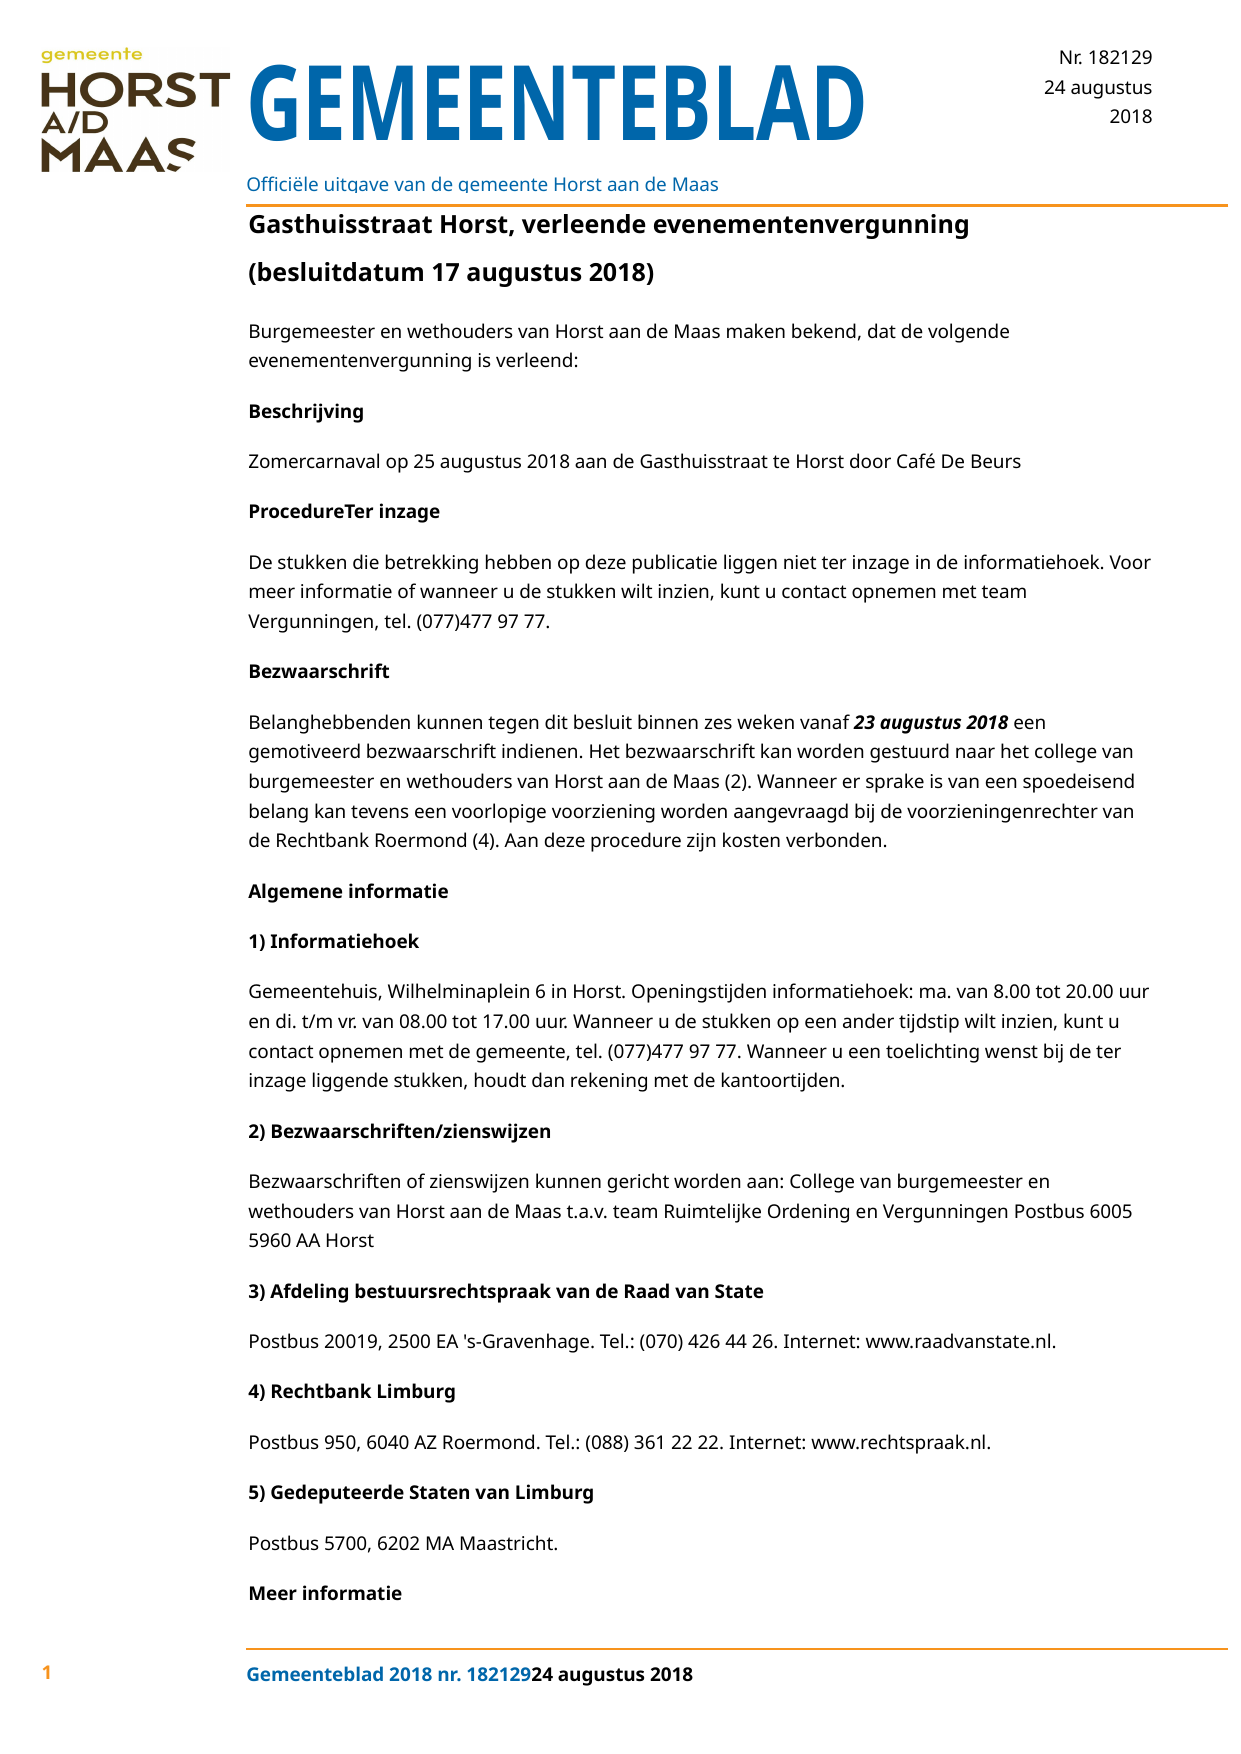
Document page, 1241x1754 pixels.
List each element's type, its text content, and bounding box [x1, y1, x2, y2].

text Burgemeester en wethouders van Horst aan de Maas maken bekend, dat de volgende evenementenvergunning is verleend: [248, 318, 1152, 373]
picture [41, 47, 231, 172]
text Bezwaarschriften of zienswijzen kunnen gericht worden aan: College van burgemeester en wethouders van Horst aan de Maas t.a.v. team Ruimtelijke Ordening en Vergunningen Postbus 6005 5960 AA Horst [248, 1168, 1152, 1253]
text 1) Informatiehoek [248, 928, 1152, 954]
text 2) Bezwaarschriften/zienswijzen [248, 1118, 1152, 1144]
text Zomercarnaval op 25 augustus 2018 aan de Gasthuisstraat te Horst door Café De Beurs [248, 448, 1152, 474]
text Beschrijving [248, 398, 1152, 424]
text Postbus 950, 6040 AZ Roermond. Tel.: (088) 361 22 22. Internet: www.rechtspraak.nl. [248, 1429, 1152, 1455]
text Gemeentehuis, Wilhelminaplein 6 in Horst. Openingstijden informatiehoek: ma. van 8.00 tot 20.00 uur en di. t/m vr. van 08.00 tot 17.00 uur. Wanneer u de stukken op een ander tijdstip wilt inzien, kunt u contact opnemen met de gemeente, tel. (077)477 97 77. Wanneer u een toelichting wenst bij de ter inzage liggende stukken, houdt dan rekening met de kantoortijden. [248, 979, 1152, 1093]
text Postbus 5700, 6202 MA Maastricht. [248, 1530, 1152, 1556]
text 4) Rechtbank Limburg [248, 1379, 1152, 1404]
text ProcedureTer inzage [248, 499, 1152, 524]
text 3) Afdeling bestuursrechtspraak van de Raad van State [248, 1278, 1152, 1304]
text Gasthuisstraat Horst, verleende evenementenvergunning (besluitdatum 17 augustus 2018) [248, 207, 1152, 288]
text Meer informatie [248, 1580, 1152, 1606]
text Postbus 20019, 2500 EA 's-Gravenhage. Tel.: (070) 426 44 26. Internet: www.raadvanstate.nl. [248, 1328, 1152, 1354]
text Belanghebbenden kunnen tegen dit besluit binnen zes weken vanaf 23 augustus 2018 een gemotiveerd bezwaarschrift indienen. Het bezwaarschrift kan worden gestuurd naar het college van burgemeester en wethouders van Horst aan de Maas (2). Wanneer er sprake is van een spoedeisend belang kan tevens een voorlopige voorziening worden aangevraagd bij de voorzieningenrechter van de Rechtbank Roermond (4). Aan deze procedure zijn kosten verbonden. [248, 709, 1152, 853]
text Bezwaarschrift [248, 659, 1152, 684]
text 5) Gedeputeerde Staten van Limburg [248, 1479, 1152, 1505]
text Algemene informatie [248, 878, 1152, 904]
text De stukken die betrekking hebben op deze publicatie liggen niet ter inzage in de informatiehoek. Voor meer informatie of wanneer u de stukken wilt inzien, kunt u contact opnemen met team Vergunningen, tel. (077)477 97 77. [248, 549, 1152, 634]
